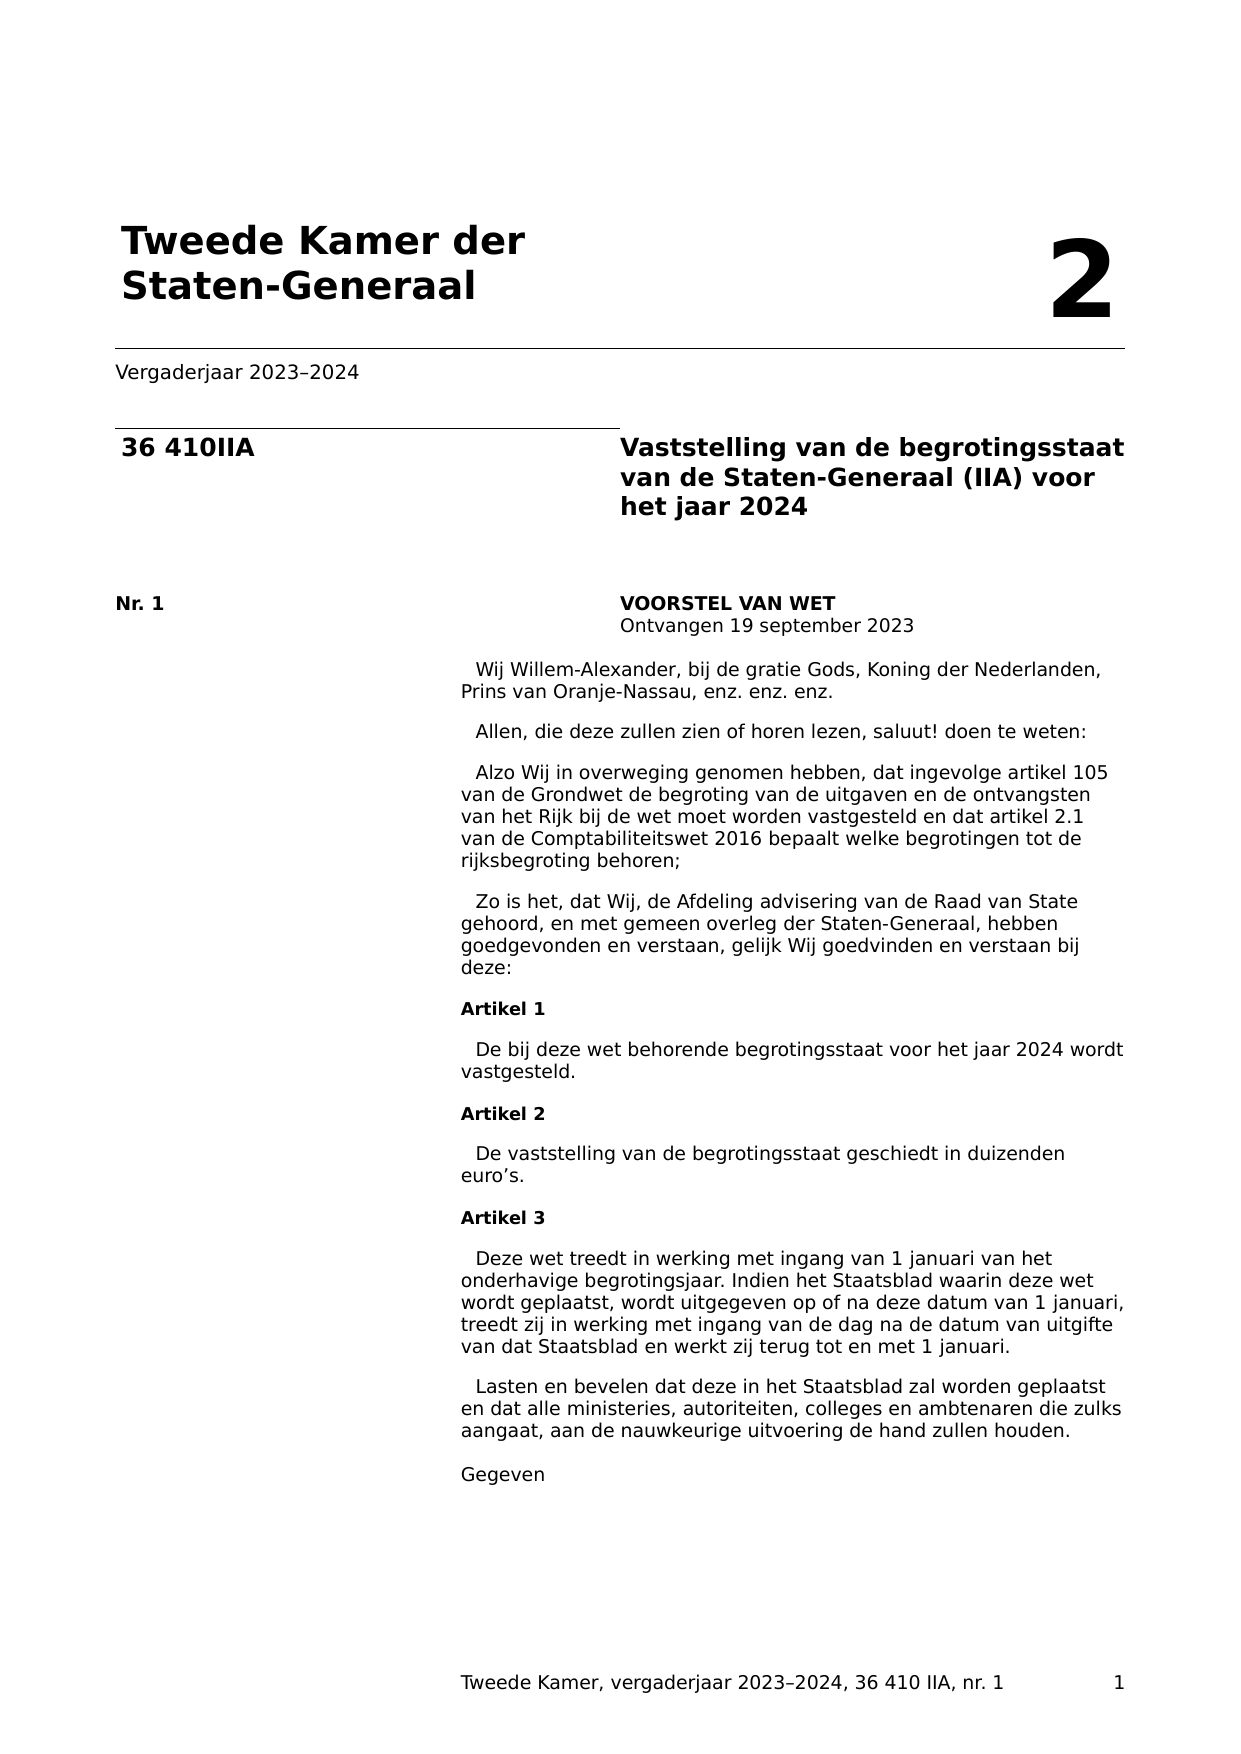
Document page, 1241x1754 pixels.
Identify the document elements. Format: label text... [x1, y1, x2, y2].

title Artikel 2 [461, 1102, 1125, 1124]
text Wij Willem-Alexander, bij de gratie Gods, Koning der Nederlanden, Prins van Oranje-Nassau, enz. enz. enz. [461, 658, 1125, 702]
text De vaststelling van de begrotingsstaat geschiedt in duizenden euro’s. [461, 1143, 1125, 1187]
text Alzo Wij in overweging genomen hebben, dat ingevolge artikel 105 van de Grondwet de begroting van de uitgaven en de ontvangsten van het Rijk bij de wet moet worden vastgesteld en dat artikel 2.1 van de Comptabiliteitswet 2016 bepaalt welke begrotingen tot de rijksbegroting behoren; [461, 762, 1125, 872]
text Allen, die deze zullen zien of horen lezen, saluut! doen te weten: [461, 721, 1125, 743]
table_header Tweede Kamer der Staten-Generaal [115, 213, 620, 348]
title Artikel 1 [461, 997, 1125, 1020]
table_header 36 410IIA [115, 429, 620, 527]
table_cell Vergaderjaar 2023–2024 [115, 349, 1125, 384]
text Deze wet treedt in werking met ingang van 1 januari van het onderhavige begrotingsjaar. Indien het Staatsblad waarin deze wet wordt geplaatst, wordt uitgegeven op of na deze datum van 1 januari, treedt zij in werking met ingang van de dag na de datum van uitgifte van dat Staatsblad en werkt zij terug tot en met 1 januari. [461, 1248, 1125, 1358]
table_header Vaststelling van de begrotingsstaat van de Staten-Generaal (IIA) voor het jaar 2024 [620, 428, 1125, 527]
table_header 2 [620, 213, 1125, 348]
text De bij deze wet behorende begrotingsstaat voor het jaar 2024 wordt vastgesteld. [461, 1039, 1125, 1083]
table_header Voorstel van wet Ontvangen 19 september 2023 [620, 593, 1125, 658]
title Artikel 3 [461, 1206, 1125, 1229]
table_header Nr. 1 [115, 593, 620, 658]
text Gegeven [461, 1464, 1125, 1486]
text Lasten en bevelen dat deze in het Staatsblad zal worden geplaatst en dat alle ministeries, autoriteiten, colleges en ambtenaren die zulks aangaat, aan de nauwkeurige uitvoering de hand zullen houden. [461, 1376, 1125, 1442]
text Zo is het, dat Wij, de Afdeling advisering van de Raad van State gehoord, en met gemeen overleg der Staten-Generaal, hebben goedgevonden en verstaan, gelijk Wij goedvinden en verstaan bij deze: [461, 891, 1125, 978]
